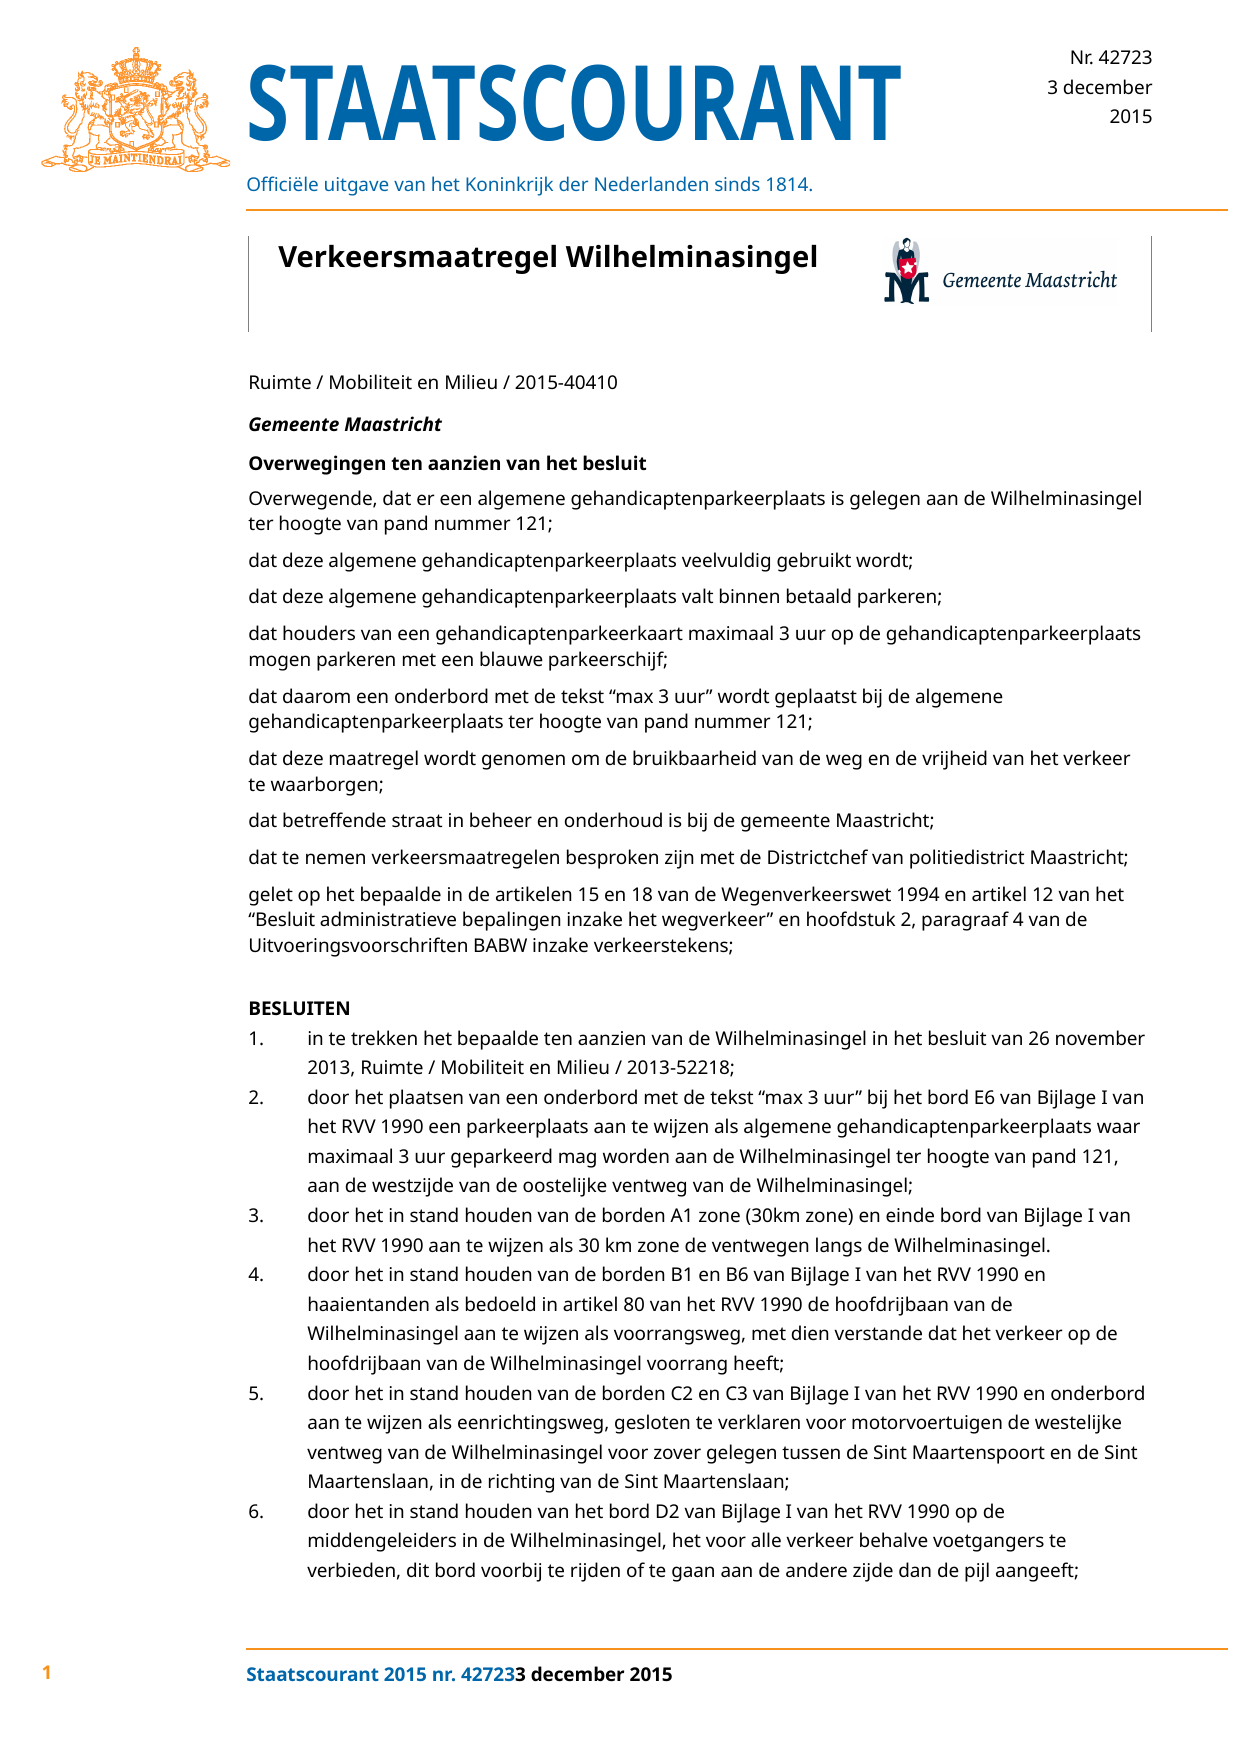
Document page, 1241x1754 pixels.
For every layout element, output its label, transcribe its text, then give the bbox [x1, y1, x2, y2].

text dat betreffende straat in beheer en onderhoud is bij de gemeente Maastricht; [248, 808, 1152, 833]
text Overwegingen ten aanzien van het besluit [248, 451, 1152, 476]
table_header [850, 236, 1151, 332]
text BESLUITEN [248, 995, 1152, 1021]
table_header Verkeersmaatregel Wilhelminasingel [249, 236, 850, 332]
list in te trekken het bepaalde ten aanzien van de Wilhelminasingel in het besluit van 26 november 2013, Ruimte / Mobiliteit en Milieu / 2013-52218; [248, 1025, 1152, 1080]
picture [882, 236, 1119, 306]
text dat deze algemene gehandicaptenparkeerplaats valt binnen betaald parkeren; [248, 584, 1152, 609]
text Gemeente Maastricht [248, 411, 1152, 437]
list door het in stand houden van de borden C2 en C3 van Bijlage I van het RVV 1990 en onderbord aan te wijzen als eenrichtingsweg, gesloten te verklaren voor motorvoertuigen de westelijke ventweg van de Wilhelminasingel voor zover gelegen tussen de Sint Maartenspoort en de Sint Maartenslaan, in de richting van de Sint Maartenslaan; [248, 1380, 1152, 1494]
text dat deze algemene gehandicaptenparkeerplaats veelvuldig gebruikt wordt; [248, 547, 1152, 573]
list door het in stand houden van de borden A1 zone (30km zone) en einde bord van Bijlage I van het RVV 1990 aan te wijzen als 30 km zone de ventwegen langs de Wilhelminasingel. [248, 1202, 1152, 1257]
text dat deze maatregel wordt genomen om de bruikbaarheid van de weg en de vrijheid van het verkeer te waarborgen; [248, 745, 1152, 797]
text dat houders van een gehandicaptenparkeerkaart maximaal 3 uur op de gehandicaptenparkeerplaats mogen parkeren met een blauwe parkeerschijf; [248, 620, 1152, 672]
text dat te nemen verkeersmaatregelen besproken zijn met de Districtchef van politiedistrict Maastricht; [248, 844, 1152, 870]
text gelet op het bepaalde in de artikelen 15 en 18 van de Wegenverkeerswet 1994 en artikel 12 van het “Besluit administratieve bepalingen inzake het wegverkeer” en hoofdstuk 2, paragraaf 4 van de Uitvoeringsvoorschriften BABW inzake verkeerstekens; [248, 881, 1152, 958]
picture [41, 47, 231, 172]
list door het in stand houden van de borden B1 en B6 van Bijlage I van het RVV 1990 en haaientanden als bedoeld in artikel 80 van het RVV 1990 de hoofdrijbaan van de Wilhelminasingel aan te wijzen als voorrangsweg, met dien verstande dat het verkeer op de hoofdrijbaan van de Wilhelminasingel voorrang heeft; [248, 1261, 1152, 1376]
text Ruimte / Mobiliteit en Milieu / 2015-40410 [248, 369, 1152, 395]
text dat daarom een onderbord met de tekst “max 3 uur” wordt geplaatst bij de algemene gehandicaptenparkeerplaats ter hoogte van pand nummer 121; [248, 683, 1152, 734]
text Overwegende, dat er een algemene gehandicaptenparkeerplaats is gelegen aan de Wilhelminasingel ter hoogte van pand nummer 121; [248, 485, 1152, 536]
list door het in stand houden van het bord D2 van Bijlage I van het RVV 1990 op de middengeleiders in de Wilhelminasingel, het voor alle verkeer behalve voetgangers te verbieden, dit bord voorbij te rijden of te gaan aan de andere zijde dan de pijl aangeeft; [248, 1498, 1152, 1583]
list door het plaatsen van een onderbord met de tekst “max 3 uur” bij het bord E6 van Bijlage I van het RVV 1990 een parkeerplaats aan te wijzen als algemene gehandicaptenparkeerplaats waar maximaal 3 uur geparkeerd mag worden aan de Wilhelminasingel ter hoogte van pand 121, aan de westzijde van de oostelijke ventweg van de Wilhelminasingel; [248, 1084, 1152, 1198]
